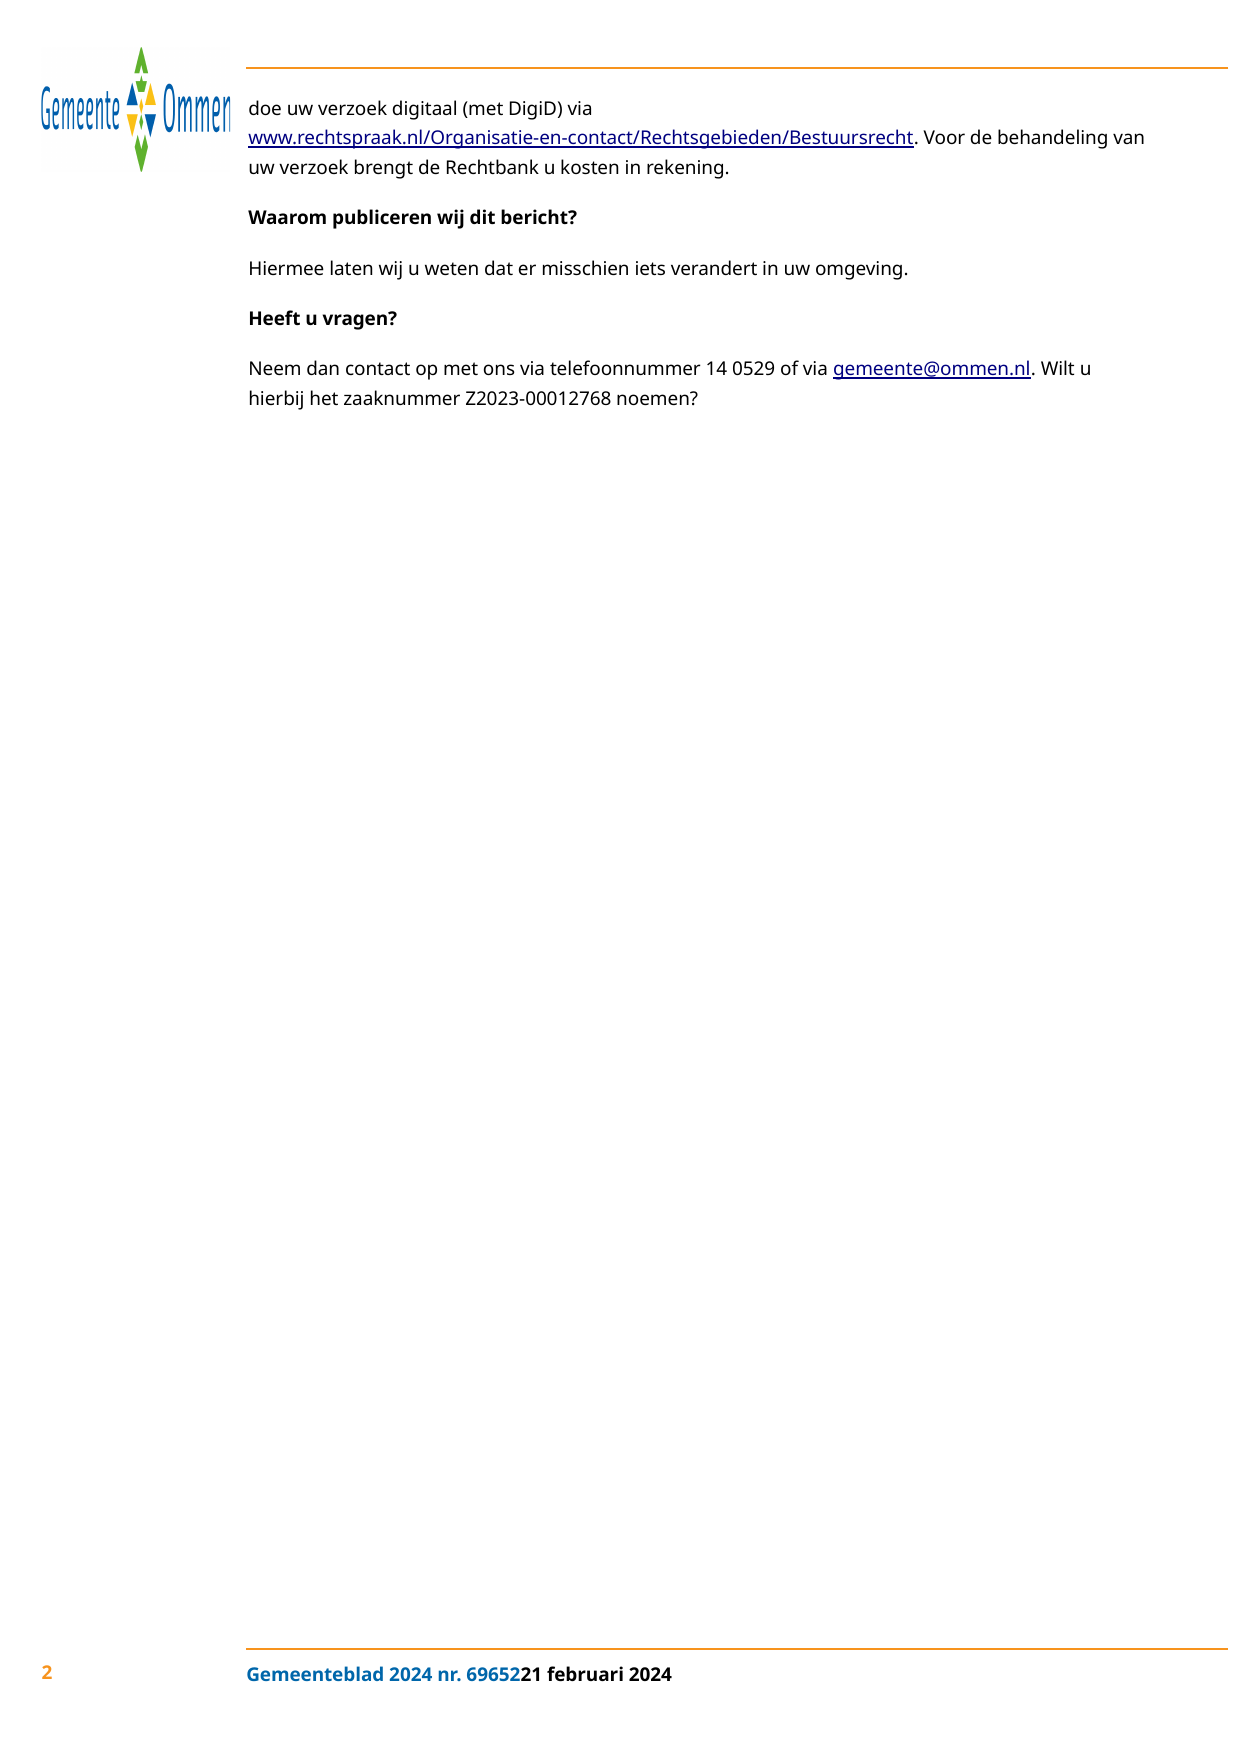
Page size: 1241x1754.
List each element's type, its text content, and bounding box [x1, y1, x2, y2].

text Waarom publiceren wij dit bericht? [248, 204, 1152, 230]
text Heeft u vragen? [248, 305, 1152, 331]
text doe uw verzoek digitaal (met DigiD) via www.rechtspraak.nl/Organisatie-en-contact/Rechtsgebieden/Bestuursrecht. Voor de behandeling van uw verzoek brengt de Rechtbank u kosten in rekening. [248, 95, 1152, 180]
text Neem dan contact op met ons via telefoonnummer 14 0529 of via gemeente@ommen.nl. Wilt u hierbij het zaaknummer Z2023-00012768 noemen? [248, 356, 1152, 411]
text Hiermee laten wij u weten dat er misschien iets verandert in uw omgeving. [248, 255, 1152, 281]
picture [41, 47, 231, 172]
